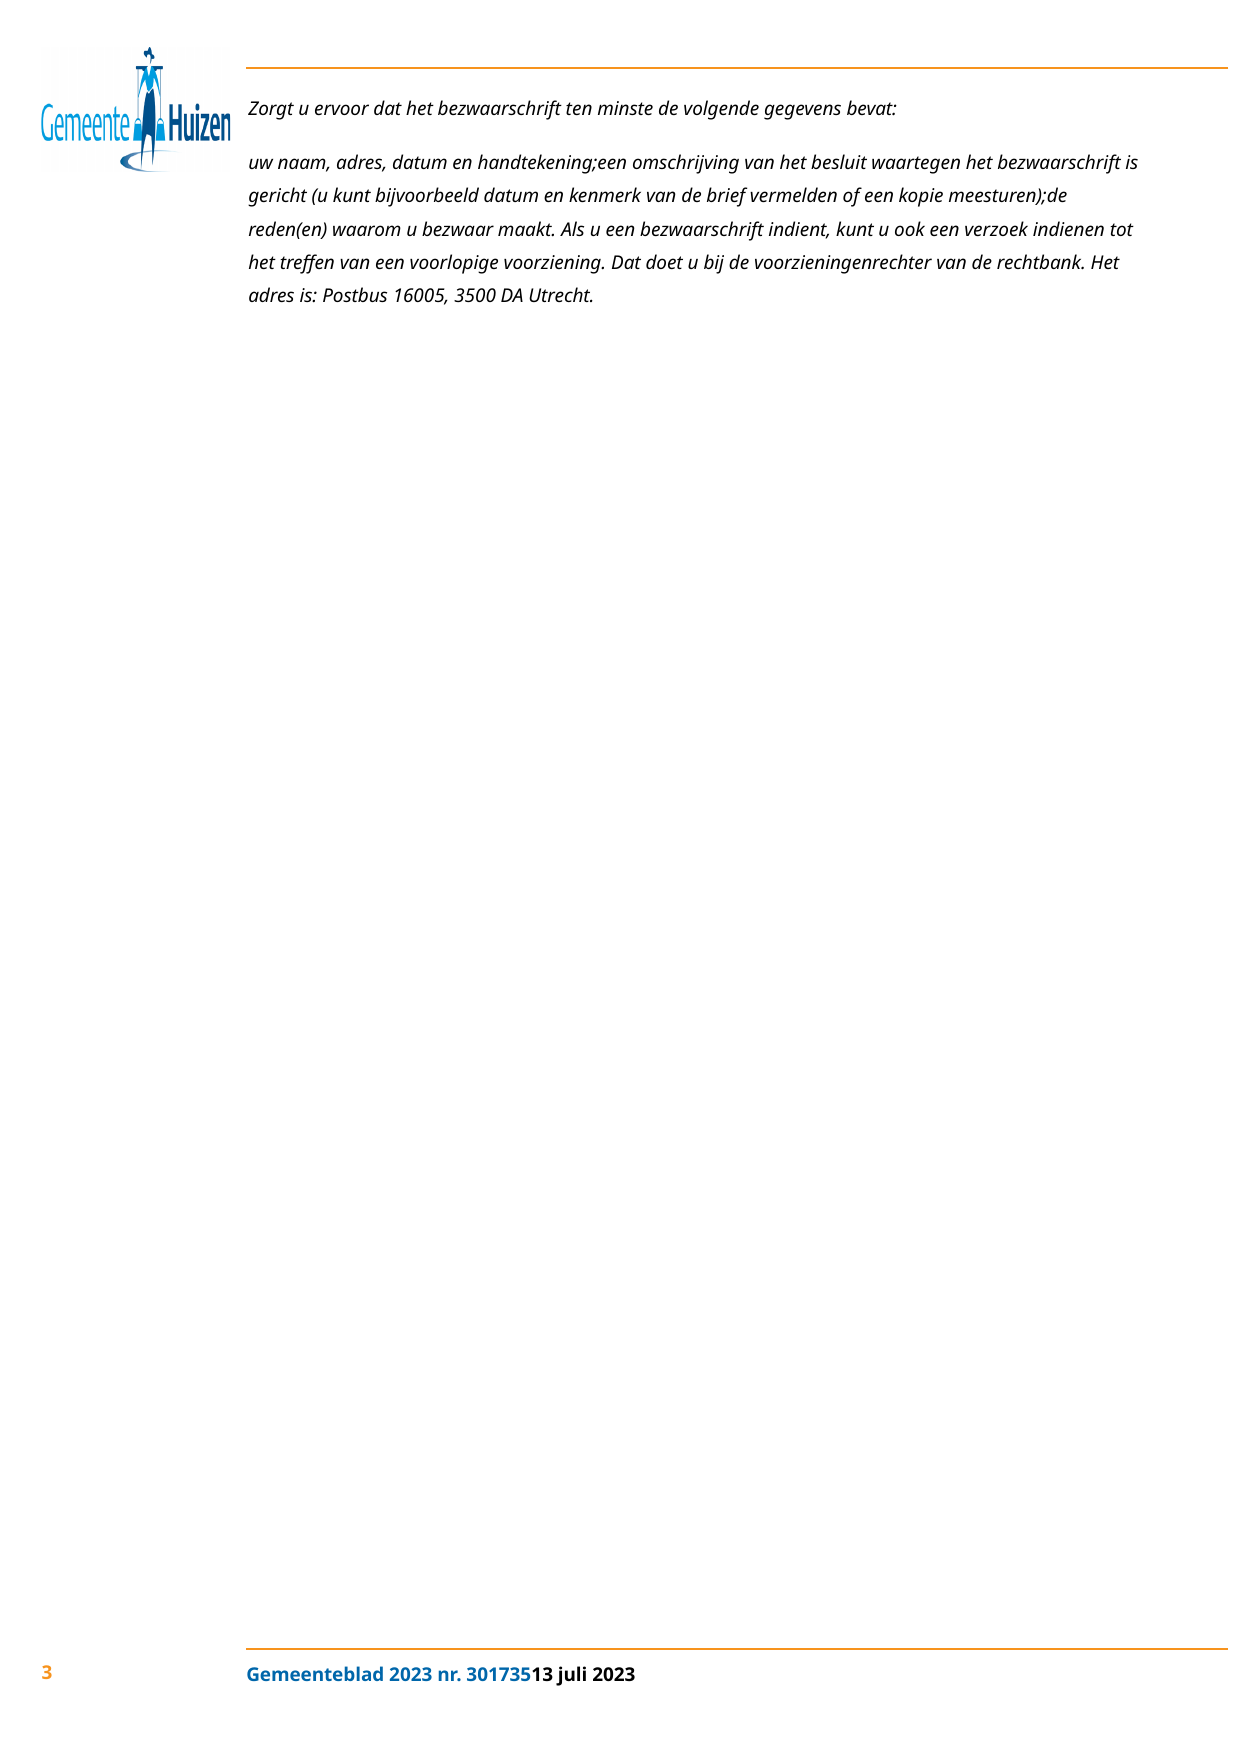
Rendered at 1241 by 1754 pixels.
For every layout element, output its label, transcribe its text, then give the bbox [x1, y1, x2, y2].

text Zorgt u ervoor dat het bezwaarschrift ten minste de volgende gegevens bevat: [248, 95, 1152, 121]
text uw naam, adres, datum en handtekening;een omschrijving van het besluit waartegen het bezwaarschrift is gericht (u kunt bijvoorbeeld datum en kenmerk van de brief vermelden of een kopie meesturen);de reden(en) waarom u bezwaar maakt. Als u een bezwaarschrift indient, kunt u ook een verzoek indienen tot het treffen van een voorlopige voorziening. Dat doet u bij de voorzieningenrechter van de rechtbank. Het adres is: Postbus 16005, 3500 DA Utrecht. [248, 149, 1152, 308]
picture [41, 47, 231, 172]
